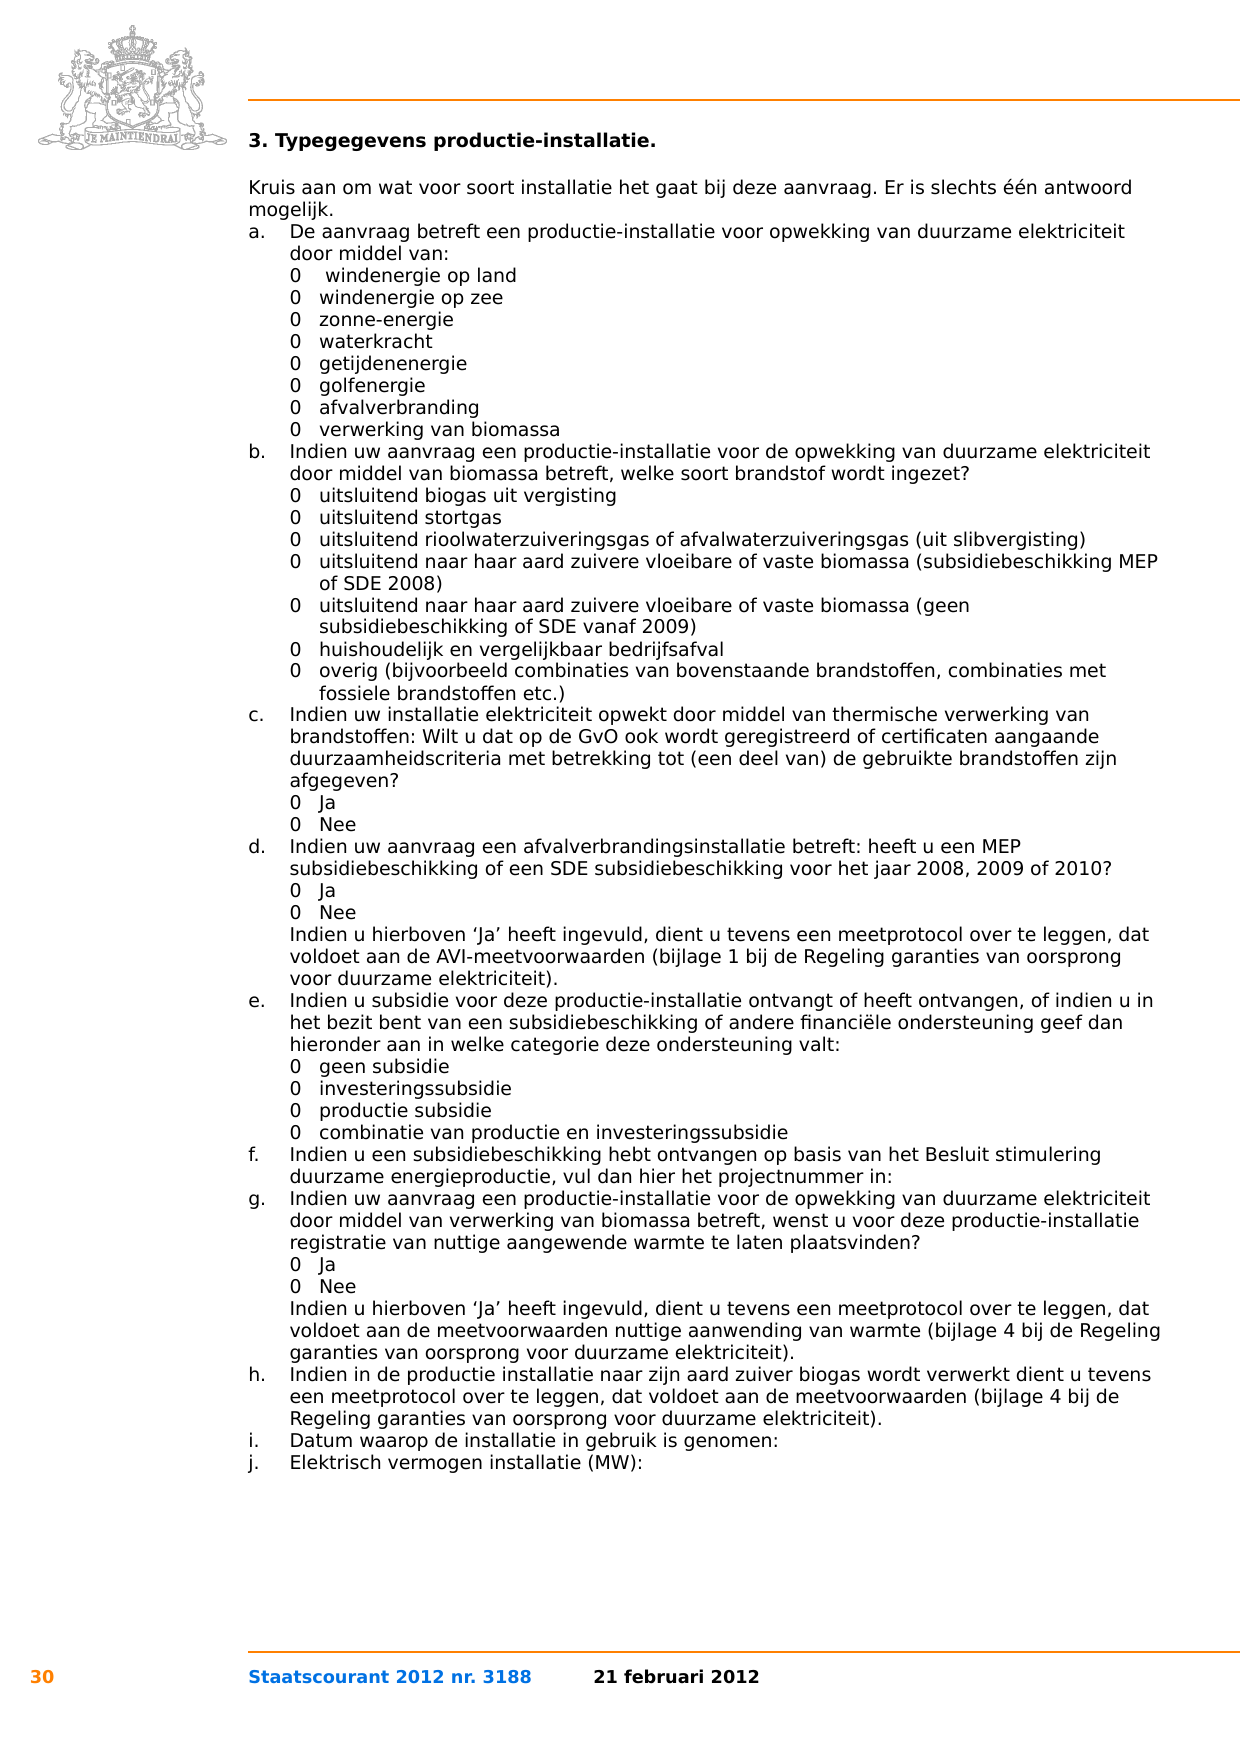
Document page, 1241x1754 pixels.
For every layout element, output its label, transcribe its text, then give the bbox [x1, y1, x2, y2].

text a. De aanvraag betreft een productie-installatie voor opwekking van duurzame elektriciteit door middel van: [248, 221, 1163, 265]
text 0 geen subsidie [289, 1056, 1163, 1078]
text 0 Ja [289, 792, 1163, 814]
text d. Indien uw aanvraag een afvalverbrandingsinstallatie betreft: heeft u een MEP subsidiebeschikking of een SDE subsidiebeschikking voor het jaar 2008, 2009 of 2010? [248, 836, 1163, 880]
text e. Indien u subsidie voor deze productie-installatie ontvangt of heeft ontvangen, of indien u in het bezit bent van een subsidiebeschikking of andere financiële ondersteuning geef dan hieronder aan in welke categorie deze ondersteuning valt: [248, 990, 1163, 1056]
text Indien u hierboven ‘Ja’ heeft ingevuld, dient u tevens een meetprotocol over te leggen, dat voldoet aan de meetvoorwaarden nuttige aanwending van warmte (bijlage 4 bij de Regeling garanties van oorsprong voor duurzame elektriciteit). [289, 1298, 1163, 1364]
text Indien u hierboven ‘Ja’ heeft ingevuld, dient u tevens een meetprotocol over te leggen, dat voldoet aan de AVI-meetvoorwaarden (bijlage 1 bij de Regeling garanties van oorsprong voor duurzame elektriciteit). [289, 924, 1163, 990]
text 0 productie subsidie [289, 1100, 1163, 1122]
text 0 uitsluitend naar haar aard zuivere vloeibare of vaste biomassa (geen subsidiebeschikking of SDE vanaf 2009) [289, 594, 1163, 638]
text 0 windenergie op zee [289, 287, 1163, 309]
text 0 uitsluitend naar haar aard zuivere vloeibare of vaste biomassa (subsidiebeschikking MEP of SDE 2008) [289, 551, 1163, 594]
text 0 combinatie van productie en investeringssubsidie [289, 1122, 1163, 1144]
text 0 golfenergie [289, 375, 1163, 397]
text 0 overig (bijvoorbeeld combinaties van bovenstaande brandstoffen, combinaties met fossiele brandstoffen etc.) [289, 660, 1163, 704]
text 0 Nee [289, 902, 1163, 924]
text j. Elektrisch vermogen installatie (MW): [248, 1452, 1163, 1474]
subtitle 3. Typegegevens productie-installatie. [248, 130, 1163, 152]
text 0 Ja [289, 880, 1163, 902]
text 0 investeringssubsidie [289, 1078, 1163, 1100]
picture [38, 25, 227, 150]
text 0 Nee [289, 1276, 1163, 1298]
text i. Datum waarop de installatie in gebruik is genomen: [248, 1430, 1163, 1452]
text 0 Ja [289, 1254, 1163, 1276]
text 0 uitsluitend biogas uit vergisting [289, 484, 1163, 507]
text 0 getijdenenergie [289, 353, 1163, 375]
text Kruis aan om wat voor soort installatie het gaat bij deze aanvraag. Er is slechts één antwoord mogelijk. [248, 177, 1163, 221]
text 0 waterkracht [289, 331, 1163, 353]
text 0 windenergie op land [289, 265, 1163, 287]
text g. Indien uw aanvraag een productie-installatie voor de opwekking van duurzame elektriciteit door middel van verwerking van biomassa betreft, wenst u voor deze productie-installatie registratie van nuttige aangewende warmte te laten plaatsvinden? [248, 1188, 1163, 1254]
text 0 huishoudelijk en vergelijkbaar bedrijfsafval [289, 638, 1163, 660]
text h. Indien in de productie installatie naar zijn aard zuiver biogas wordt verwerkt dient u tevens een meetprotocol over te leggen, dat voldoet aan de meetvoorwaarden (bijlage 4 bij de Regeling garanties van oorsprong voor duurzame elektriciteit). [248, 1364, 1163, 1430]
text 0 afvalverbranding [289, 397, 1163, 419]
text 0 zonne-energie [289, 309, 1163, 331]
text 0 uitsluitend stortgas [289, 507, 1163, 528]
text 0 uitsluitend rioolwaterzuiveringsgas of afvalwaterzuiveringsgas (uit slibvergisting) [289, 528, 1163, 551]
text 0 verwerking van biomassa [289, 419, 1163, 441]
text b. Indien uw aanvraag een productie-installatie voor de opwekking van duurzame elektriciteit door middel van biomassa betreft, welke soort brandstof wordt ingezet? [248, 441, 1163, 484]
text c. Indien uw installatie elektriciteit opwekt door middel van thermische verwerking van brandstoffen: Wilt u dat op de GvO ook wordt geregistreerd of certificaten aangaande duurzaamheidscriteria met betrekking tot (een deel van) de gebruikte brandstoffen zijn afgegeven? [248, 704, 1163, 792]
text f. Indien u een subsidiebeschikking hebt ontvangen op basis van het Besluit stimulering duurzame energieproductie, vul dan hier het projectnummer in: [248, 1144, 1163, 1188]
text 0 Nee [289, 814, 1163, 836]
